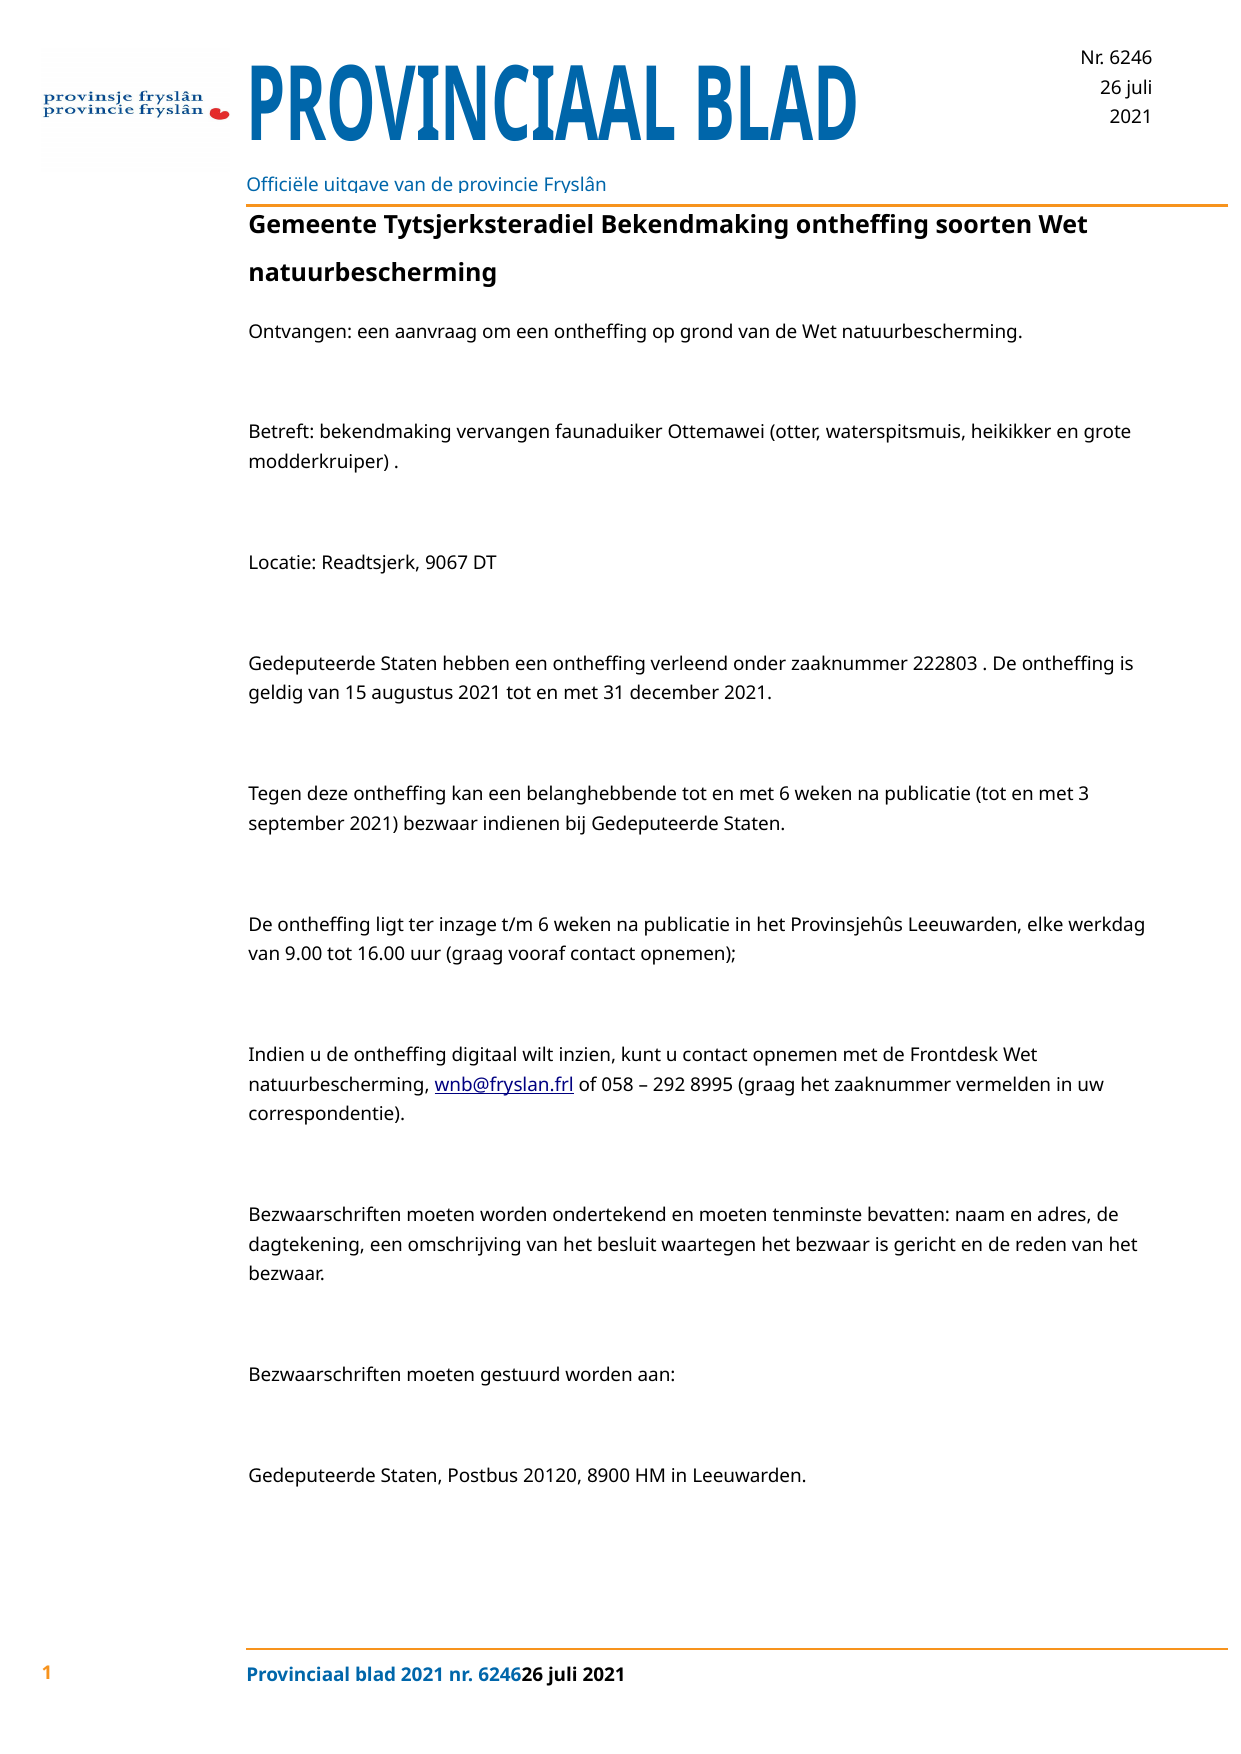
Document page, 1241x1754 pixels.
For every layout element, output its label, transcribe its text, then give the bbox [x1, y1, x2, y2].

picture [41, 47, 231, 172]
text Bezwaarschriften moeten gestuurd worden aan: [248, 1361, 1152, 1387]
text Bezwaarschriften moeten worden ondertekend en moeten tenminste bevatten: naam en adres, de dagtekening, een omschrijving van het besluit waartegen het bezwaar is gericht en de reden van het bezwaar. [248, 1201, 1152, 1286]
text Tegen deze ontheffing kan een belanghebbende tot en met 6 weken na publicatie (tot en met 3 september 2021) bezwaar indienen bij Gedeputeerde Staten. [248, 780, 1152, 836]
text De ontheffing ligt ter inzage t/m 6 weken na publicatie in het Provinsjehûs Leeuwarden, elke werkdag van 9.00 tot 16.00 uur (graag vooraf contact opnemen); [248, 911, 1152, 966]
text Betreft: bekendmaking vervangen faunaduiker Ottemawei (otter, waterspitsmuis, heikikker en grote modderkruiper) . [248, 419, 1152, 474]
text Gedeputeerde Staten hebben een ontheffing verleend onder zaaknummer 222803 . De ontheffing is geldig van 15 augustus 2021 tot en met 31 december 2021. [248, 650, 1152, 705]
text Indien u de ontheffing digitaal wilt inzien, kunt u contact opnemen met de Frontdesk Wet natuurbescherming, wnb@fryslan.frl of 058 – 292 8995 (graag het zaaknummer vermelden in uw correspondentie). [248, 1041, 1152, 1126]
text Gemeente Tytsjerksteradiel Bekendmaking ontheffing soorten Wet natuurbescherming [248, 207, 1152, 288]
text Locatie: Readtsjerk, 9067 DT [248, 549, 1152, 575]
text Ontvangen: een aanvraag om een ontheffing op grond van de Wet natuurbescherming. [248, 318, 1152, 344]
text Gedeputeerde Staten, Postbus 20120, 8900 HM in Leeuwarden. [248, 1462, 1152, 1488]
